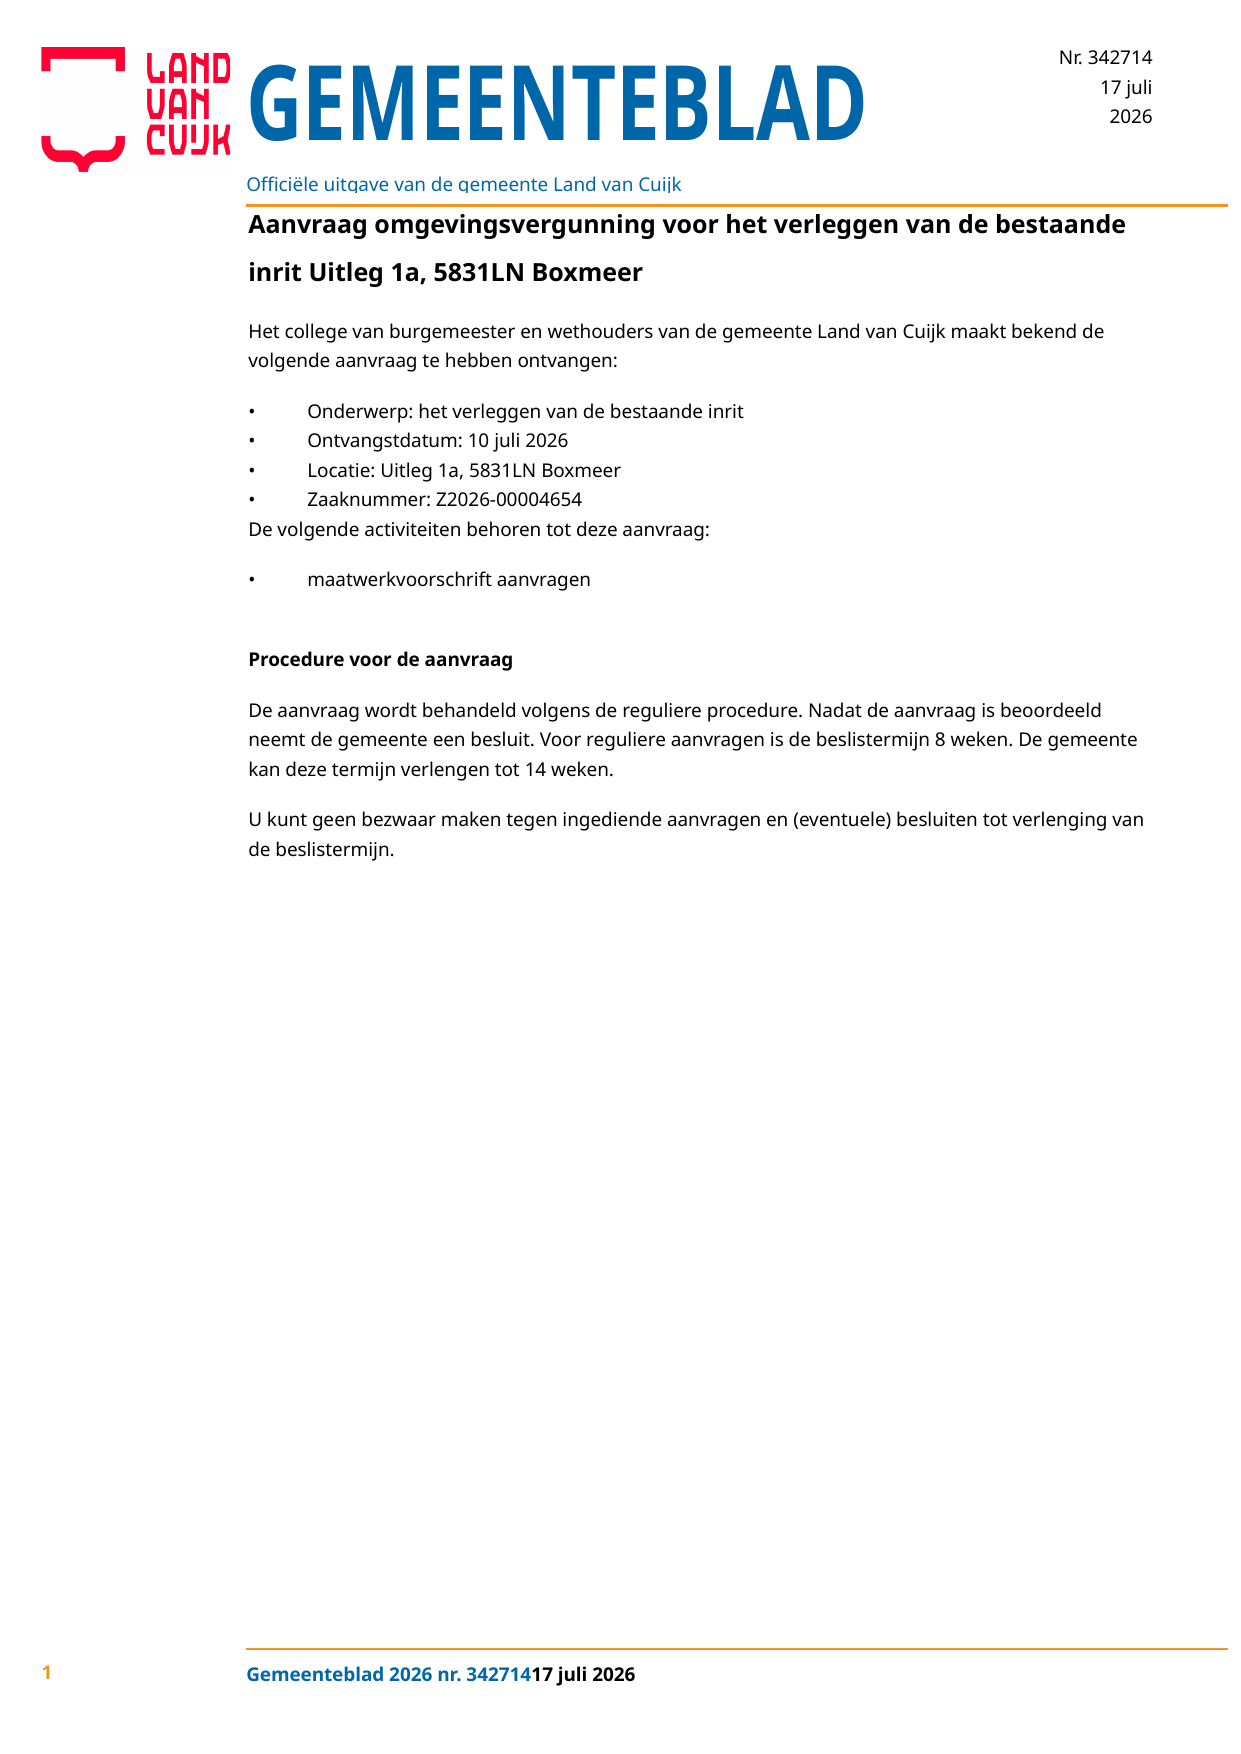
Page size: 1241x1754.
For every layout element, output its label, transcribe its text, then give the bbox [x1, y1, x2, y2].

list Ontvangstdatum: 10 juli 2026 [248, 427, 1152, 453]
list Locatie: Uitleg 1a, 5831LN Boxmeer [248, 457, 1152, 483]
text Procedure voor de aanvraag [248, 647, 1152, 672]
list Zaaknummer: Z2026-00004654 [248, 487, 1152, 512]
text U kunt geen bezwaar maken tegen ingediende aanvragen en (eventuele) besluiten tot verlenging van de beslistermijn. [248, 807, 1152, 862]
text Het college van burgemeester en wethouders van de gemeente Land van Cuijk maakt bekend de volgende aanvraag te hebben ontvangen: [248, 318, 1152, 373]
text De volgende activiteiten behoren tot deze aanvraag: [248, 516, 1152, 542]
list Onderwerp: het verleggen van de bestaande inrit [248, 398, 1152, 424]
text Aanvraag omgevingsvergunning voor het verleggen van de bestaande inrit Uitleg 1a, 5831LN Boxmeer [248, 207, 1152, 288]
text De aanvraag wordt behandeld volgens de reguliere procedure. Nadat de aanvraag is beoordeeld neemt de gemeente een besluit. Voor reguliere aanvragen is de beslistermijn 8 weken. De gemeente kan deze termijn verlengen tot 14 weken. [248, 697, 1152, 782]
picture [41, 47, 231, 172]
list maatwerkvoorschrift aanvragen [248, 567, 1152, 592]
